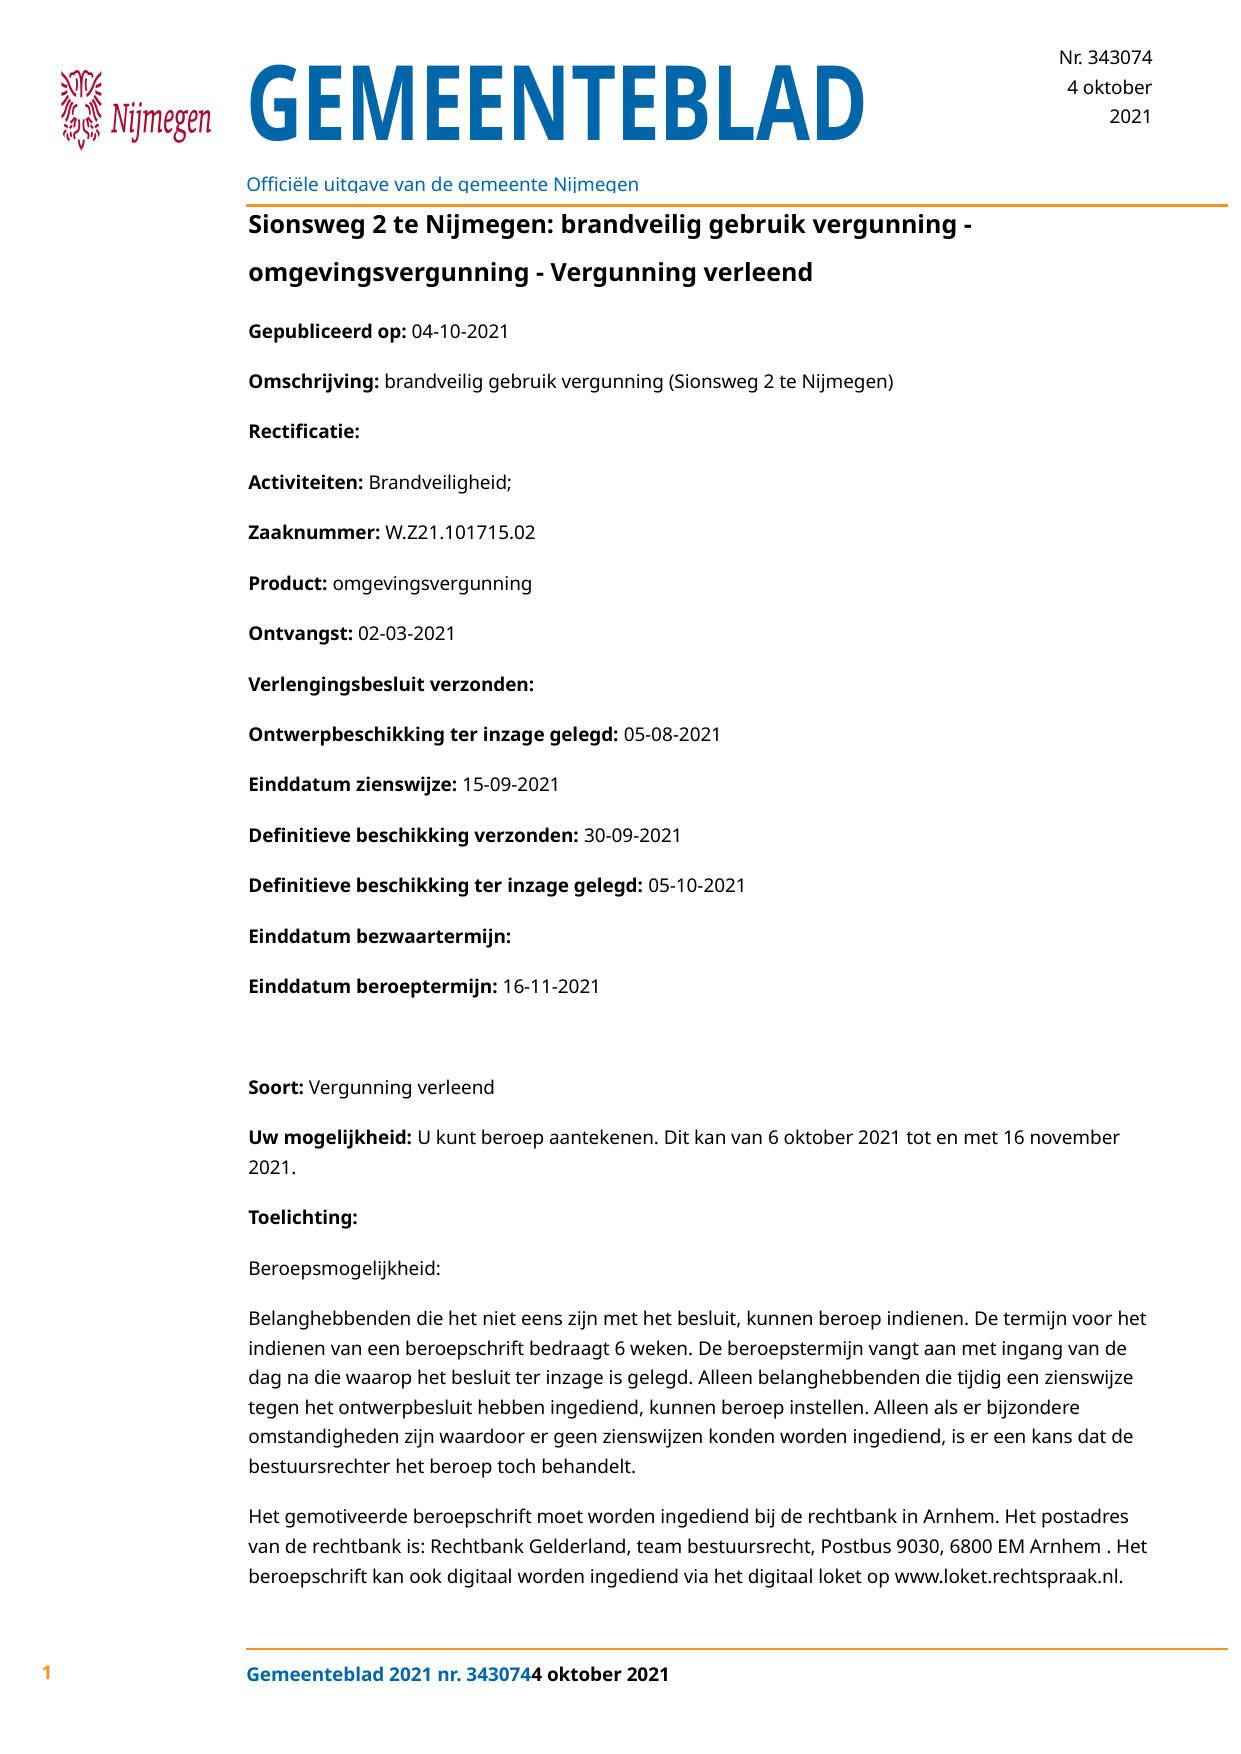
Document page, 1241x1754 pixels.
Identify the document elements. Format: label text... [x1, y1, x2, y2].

text Sionsweg 2 te Nijmegen: brandveilig gebruik vergunning - omgevingsvergunning - Vergunning verleend [248, 207, 1152, 288]
text Belanghebbenden die het niet eens zijn met het besluit, kunnen beroep indienen. De termijn voor het indienen van een beroepschrift bedraagt 6 weken. De beroepstermijn vangt aan met ingang van de dag na die waarop het besluit ter inzage is gelegd. Alleen belanghebbenden die tijdig een zienswijze tegen het ontwerpbesluit hebben ingediend, kunnen beroep instellen. Alleen als er bijzondere omstandigheden zijn waardoor er geen zienswijzen konden worden ingediend, is er een kans dat de bestuursrechter het beroep toch behandelt. [248, 1305, 1152, 1479]
text Product: omgevingsvergunning [248, 570, 1152, 596]
text Uw mogelijkheid: U kunt beroep aantekenen. Dit kan van 6 oktober 2021 tot en met 16 november 2021. [248, 1124, 1152, 1180]
text Einddatum bezwaartermijn: [248, 923, 1152, 949]
text Ontwerpbeschikking ter inzage gelegd: 05-08-2021 [248, 721, 1152, 747]
text Beroepsmogelijkheid: [248, 1255, 1152, 1281]
picture [41, 47, 231, 172]
text Einddatum beroeptermijn: 16-11-2021 [248, 973, 1152, 999]
text Toelichting: [248, 1204, 1152, 1230]
text Activiteiten: Brandveiligheid; [248, 469, 1152, 495]
text Rectificatie: [248, 419, 1152, 444]
text Soort: Vergunning verleend [248, 1074, 1152, 1100]
text Verlengingsbesluit verzonden: [248, 671, 1152, 697]
text Het gemotiveerde beroepschrift moet worden ingediend bij de rechtbank in Arnhem. Het postadres van de rechtbank is: Rechtbank Gelderland, team bestuursrecht, Postbus 9030, 6800 EM Arnhem . Het beroepschrift kan ook digitaal worden ingediend via het digitaal loket op www.loket.rechtspraak.nl. [248, 1504, 1152, 1589]
text Omschrijving: brandveilig gebruik vergunning (Sionsweg 2 te Nijmegen) [248, 368, 1152, 394]
text Definitieve beschikking ter inzage gelegd: 05-10-2021 [248, 872, 1152, 898]
text Gepubliceerd op: 04-10-2021 [248, 318, 1152, 344]
text Einddatum zienswijze: 15-09-2021 [248, 772, 1152, 797]
text Zaaknummer: W.Z21.101715.02 [248, 519, 1152, 545]
text Ontvangst: 02-03-2021 [248, 620, 1152, 646]
text Definitieve beschikking verzonden: 30-09-2021 [248, 822, 1152, 848]
